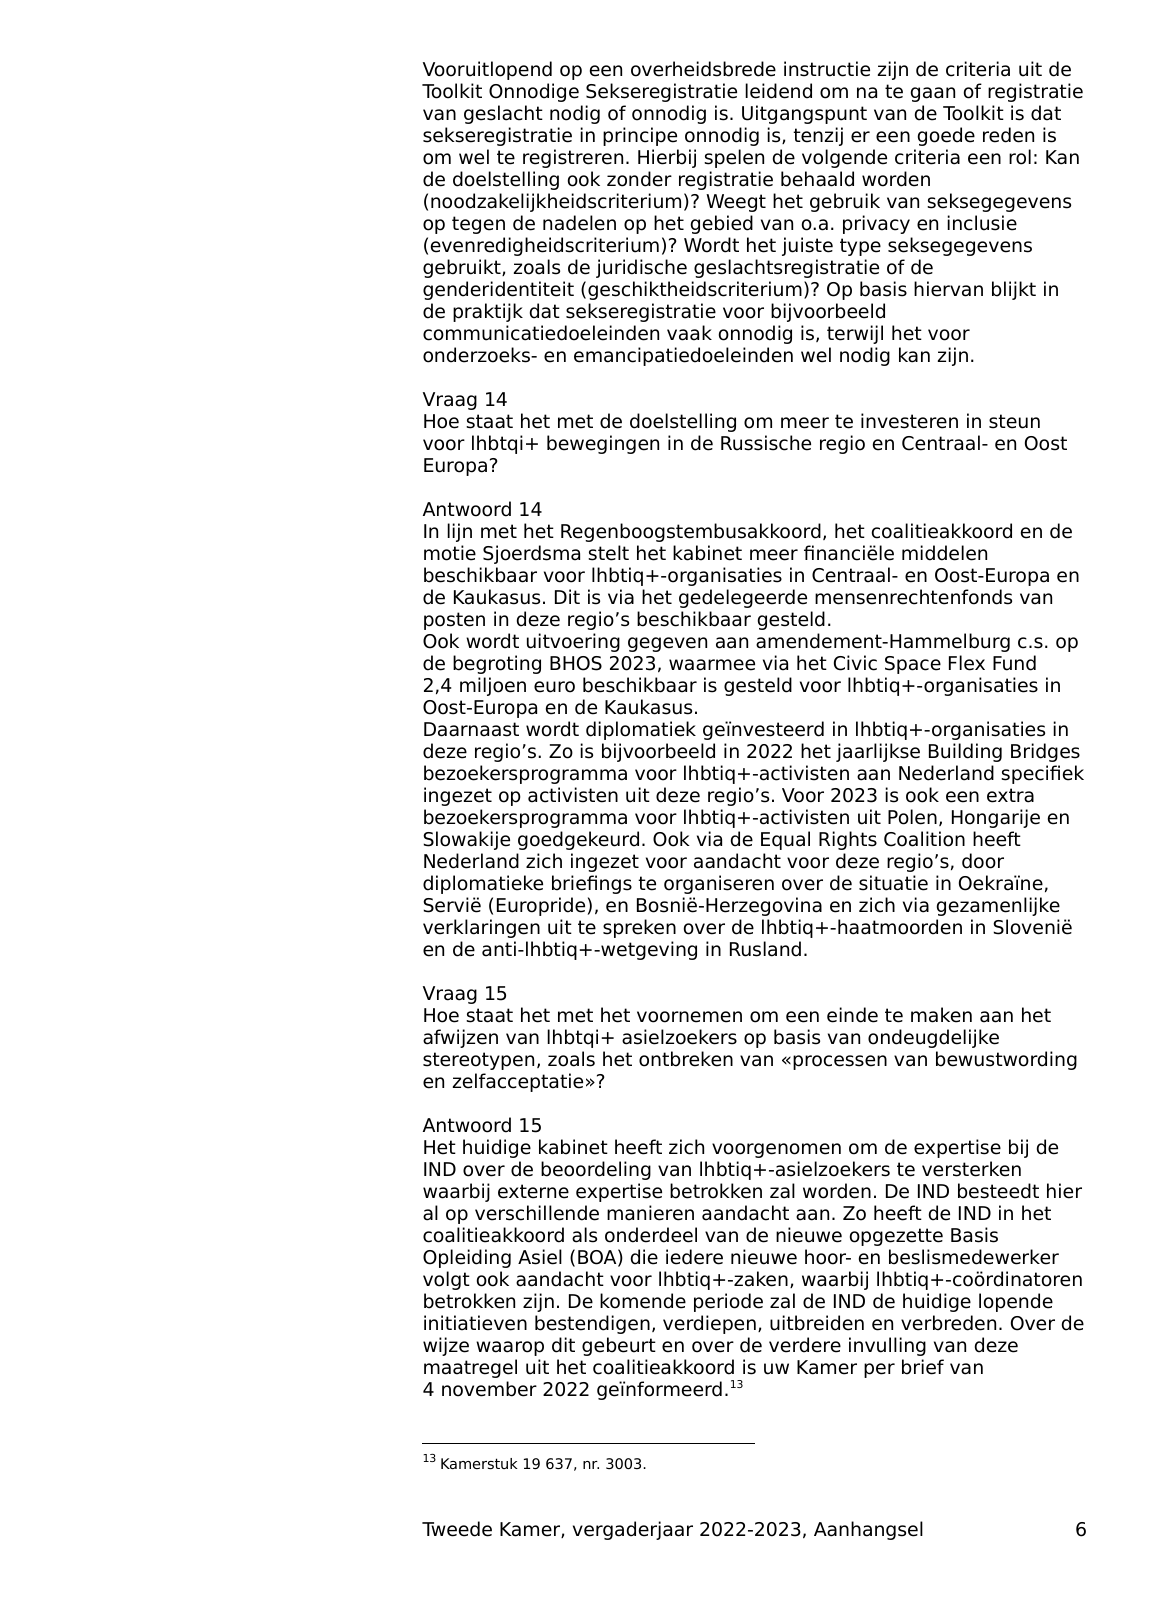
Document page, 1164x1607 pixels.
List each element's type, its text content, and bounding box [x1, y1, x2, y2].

text In lijn met het Regenboogstembusakkoord, het coalitieakkoord en de motie Sjoerdsma stelt het kabinet meer financiële middelen beschikbaar voor lhbtiq+-organisaties in Centraal- en Oost-Europa en de Kaukasus. Dit is via het gedelegeerde mensenrechtenfonds van posten in deze regio’s beschikbaar gesteld. [422, 521, 1087, 631]
text Vraag 14 [422, 389, 1087, 411]
text Hoe staat het met het voornemen om een einde te maken aan het afwijzen van lhbtqi+ asielzoekers op basis van ondeugdelijke stereotypen, zoals het ontbreken van «processen van bewustwording en zelfacceptatie»? [422, 1005, 1087, 1093]
text Het huidige kabinet heeft zich voorgenomen om de expertise bij de IND over de beoordeling van lhbtiq+-asielzoekers te versterken waarbij externe expertise betrokken zal worden. De IND besteedt hier al op verschillende manieren aandacht aan. Zo heeft de IND in het coalitieakkoord als onderdeel van de nieuwe opgezette Basis Opleiding Asiel (BOA) die iedere nieuwe hoor- en beslismedewerker volgt ook aandacht voor lhbtiq+-zaken, waarbij lhbtiq+-coördinatoren betrokken zijn. De komende periode zal de IND de huidige lopende initiatieven bestendigen, verdiepen, uitbreiden en verbreden. Over de wijze waarop dit gebeurt en over de verdere invulling van deze maatregel uit het coalitieakkoord is uw Kamer per brief van 4 november 2022 geïnformeerd. [422, 1137, 1087, 1401]
text Daarnaast wordt diplomatiek geïnvesteerd in lhbtiq+-organisaties in deze regio’s. Zo is bijvoorbeeld in 2022 het jaarlijkse Building Bridges bezoekersprogramma voor lhbtiq+-activisten aan Nederland specifiek ingezet op activisten uit deze regio’s. Voor 2023 is ook een extra bezoekersprogramma voor lhbtiq+-activisten uit Polen, Hongarije en Slowakije goedgekeurd. Ook via de Equal Rights Coalition heeft Nederland zich ingezet voor aandacht voor deze regio’s, door diplomatieke briefings te organiseren over de situatie in Oekraïne, Servië (Europride), en Bosnië-Herzegovina en zich via gezamenlijke verklaringen uit te spreken over de lhbtiq+-haatmoorden in Slovenië en de anti-lhbtiq+-wetgeving in Rusland. [422, 719, 1087, 961]
text Ook wordt uitvoering gegeven aan amendement-Hammelburg c.s. op de begroting BHOS 2023, waarmee via het Civic Space Flex Fund 2,4 miljoen euro beschikbaar is gesteld voor lhbtiq+-organisaties in Oost-Europa en de Kaukasus. [422, 631, 1087, 719]
text Antwoord 14 [422, 499, 1087, 521]
text Vooruitlopend op een overheidsbrede instructie zijn de criteria uit de Toolkit Onnodige Sekseregistratie leidend om na te gaan of registratie van geslacht nodig of onnodig is. Uitgangspunt van de Toolkit is dat sekseregistratie in principe onnodig is, tenzij er een goede reden is om wel te registreren. Hierbij spelen de volgende criteria een rol: Kan de doelstelling ook zonder registratie behaald worden (noodzakelijkheidscriterium)? Weegt het gebruik van seksegegevens op tegen de nadelen op het gebied van o.a. privacy en inclusie (evenredigheidscriterium)? Wordt het juiste type seksegegevens gebruikt, zoals de juridische geslachtsregistratie of de genderidentiteit (geschiktheidscriterium)? Op basis hiervan blijkt in de praktijk dat sekseregistratie voor bijvoorbeeld communicatiedoeleinden vaak onnodig is, terwijl het voor onderzoeks- en emancipatiedoeleinden wel nodig kan zijn. [422, 59, 1087, 367]
text Kamerstuk 19 637, nr. 3003. [422, 1452, 1087, 1474]
text Vraag 15 [422, 983, 1087, 1005]
text Antwoord 15 [422, 1115, 1087, 1137]
text Hoe staat het met de doelstelling om meer te investeren in steun voor lhbtqi+ bewegingen in de Russische regio en Centraal- en Oost Europa? [422, 411, 1087, 477]
